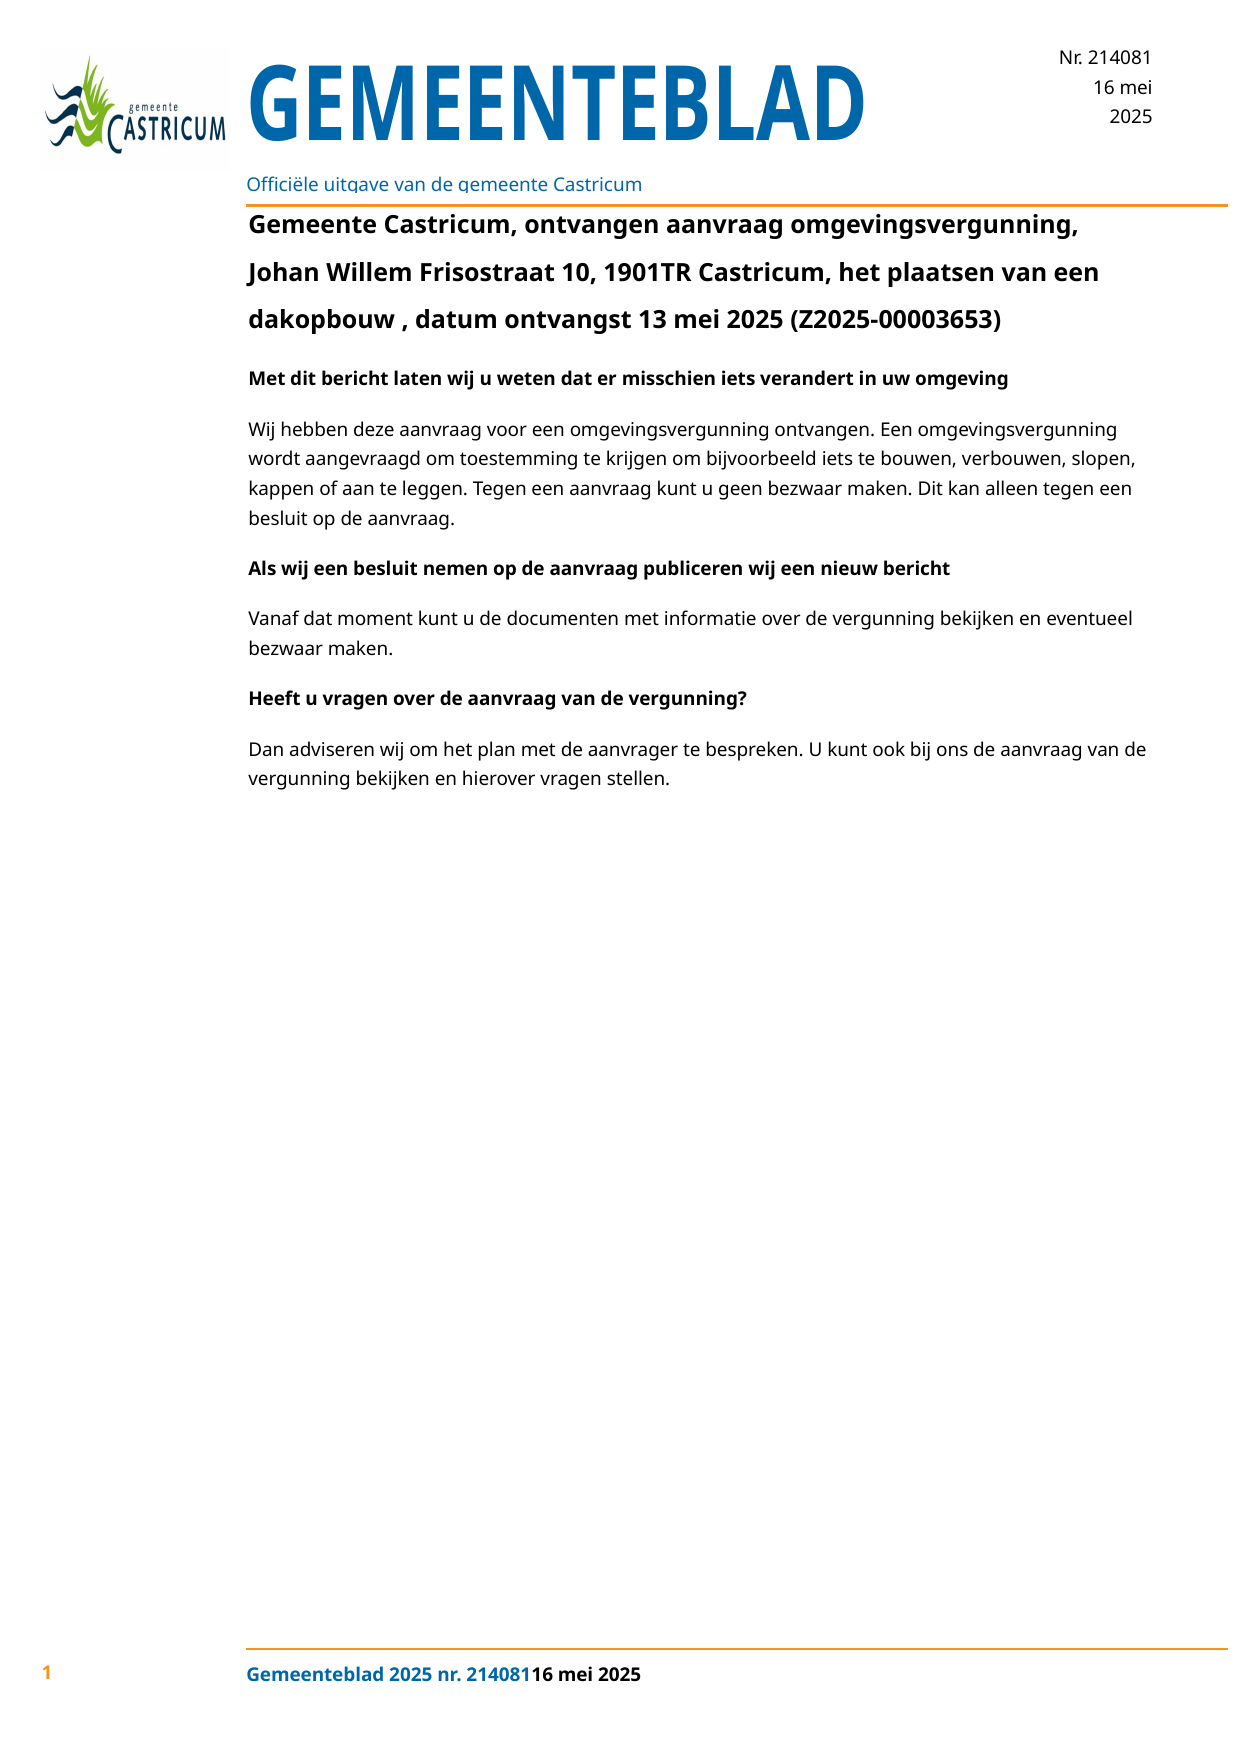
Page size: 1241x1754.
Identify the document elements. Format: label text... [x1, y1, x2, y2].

text Als wij een besluit nemen op de aanvraag publiceren wij een nieuw bericht [248, 555, 1152, 581]
text Met dit bericht laten wij u weten dat er misschien iets verandert in uw omgeving [248, 366, 1152, 391]
text Vanaf dat moment kunt u de documenten met informatie over de vergunning bekijken en eventueel bezwaar maken. [248, 606, 1152, 661]
text Dan adviseren wij om het plan met de aanvrager te bespreken. U kunt ook bij ons de aanvraag van de vergunning bekijken en hierover vragen stellen. [248, 736, 1152, 791]
text Heeft u vragen over de aanvraag van de vergunning? [248, 686, 1152, 711]
text Wij hebben deze aanvraag voor een omgevingsvergunning ontvangen. Een omgevingsvergunning wordt aangevraagd om toestemming te krijgen om bijvoorbeeld iets te bouwen, verbouwen, slopen, kappen of aan te leggen. Tegen een aanvraag kunt u geen bezwaar maken. Dit kan alleen tegen een besluit op de aanvraag. [248, 416, 1152, 530]
text Gemeente Castricum, ontvangen aanvraag omgevingsvergunning, Johan Willem Frisostraat 10, 1901TR Castricum, het plaatsen van een dakopbouw , datum ontvangst 13 mei 2025 (Z2025-00003653) [248, 207, 1152, 336]
picture [41, 47, 231, 172]
